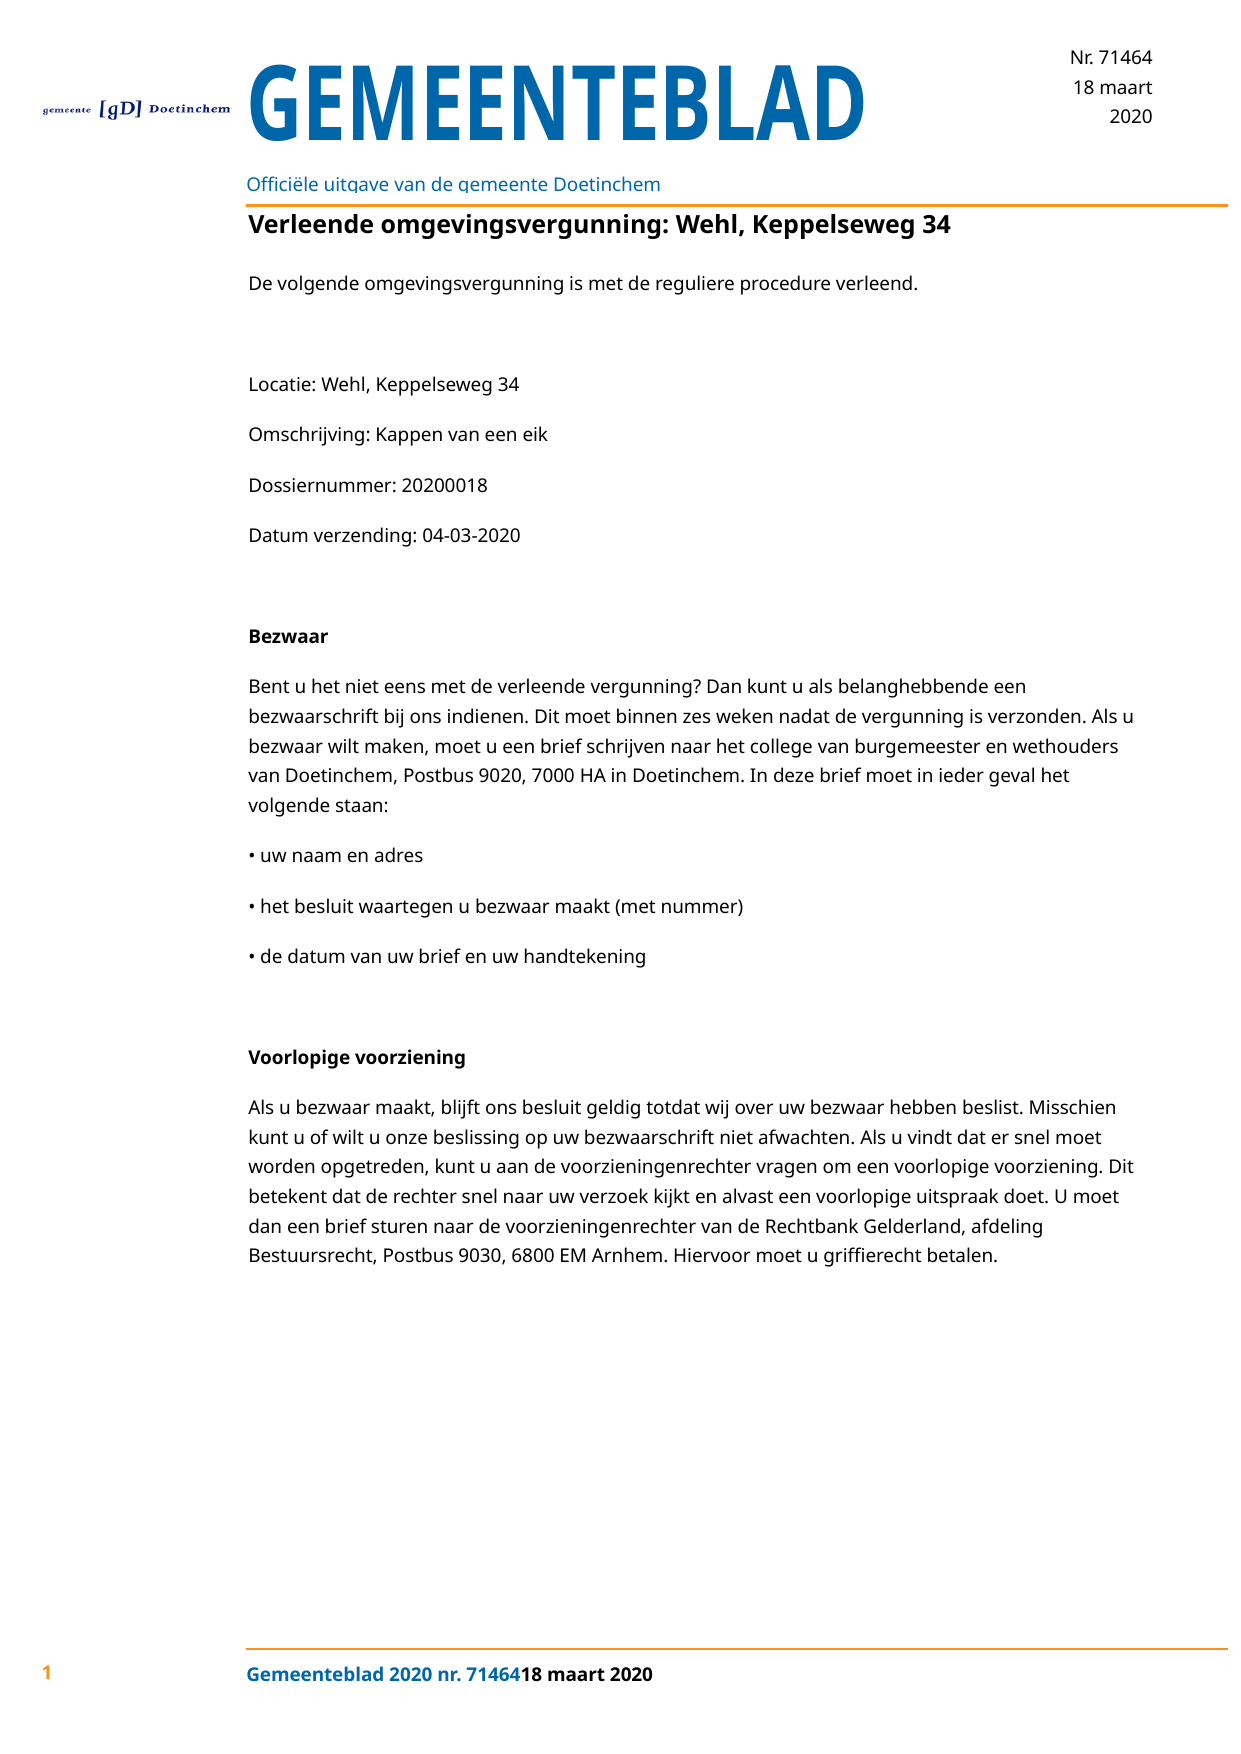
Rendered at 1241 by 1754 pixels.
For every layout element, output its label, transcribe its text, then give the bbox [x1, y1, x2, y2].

text Voorlopige voorziening [248, 1044, 1152, 1070]
text De volgende omgevingsvergunning is met de reguliere procedure verleend. [248, 270, 1152, 296]
text Datum verzending: 04-03-2020 [248, 522, 1152, 548]
text Dossiernummer: 20200018 [248, 472, 1152, 498]
text Als u bezwaar maakt, blijft ons besluit geldig totdat wij over uw bezwaar hebben beslist. Misschien kunt u of wilt u onze beslissing op uw bezwaarschrift niet afwachten. Als u vindt dat er snel moet worden opgetreden, kunt u aan de voorzieningenrechter vragen om een voorlopige voorziening. Dit betekent dat de rechter snel naar uw verzoek kijkt en alvast een voorlopige uitspraak doet. U moet dan een brief sturen naar de voorzieningenrechter van de Rechtbank Gelderland, afdeling Bestuursrecht, Postbus 9030, 6800 EM Arnhem. Hiervoor moet u griffierecht betalen. [248, 1094, 1152, 1268]
text Locatie: Wehl, Keppelseweg 34 [248, 371, 1152, 397]
text Bent u het niet eens met de verleende vergunning? Dan kunt u als belanghebbende een bezwaarschrift bij ons indienen. Dit moet binnen zes weken nadat de vergunning is verzonden. Als u bezwaar wilt maken, moet u een brief schrijven naar het college van burgemeester en wethouders van Doetinchem, Postbus 9020, 7000 HA in Doetinchem. In deze brief moet in ieder geval het volgende staan: [248, 674, 1152, 818]
text Verleende omgevingsvergunning: Wehl, Keppelseweg 34 [248, 207, 1152, 241]
picture [41, 47, 231, 172]
text Omschrijving: Kappen van een eik [248, 422, 1152, 447]
text • het besluit waartegen u bezwaar maakt (met nummer) [248, 893, 1152, 918]
text Bezwaar [248, 623, 1152, 649]
text • uw naam en adres [248, 842, 1152, 868]
text • de datum van uw brief en uw handtekening [248, 943, 1152, 969]
